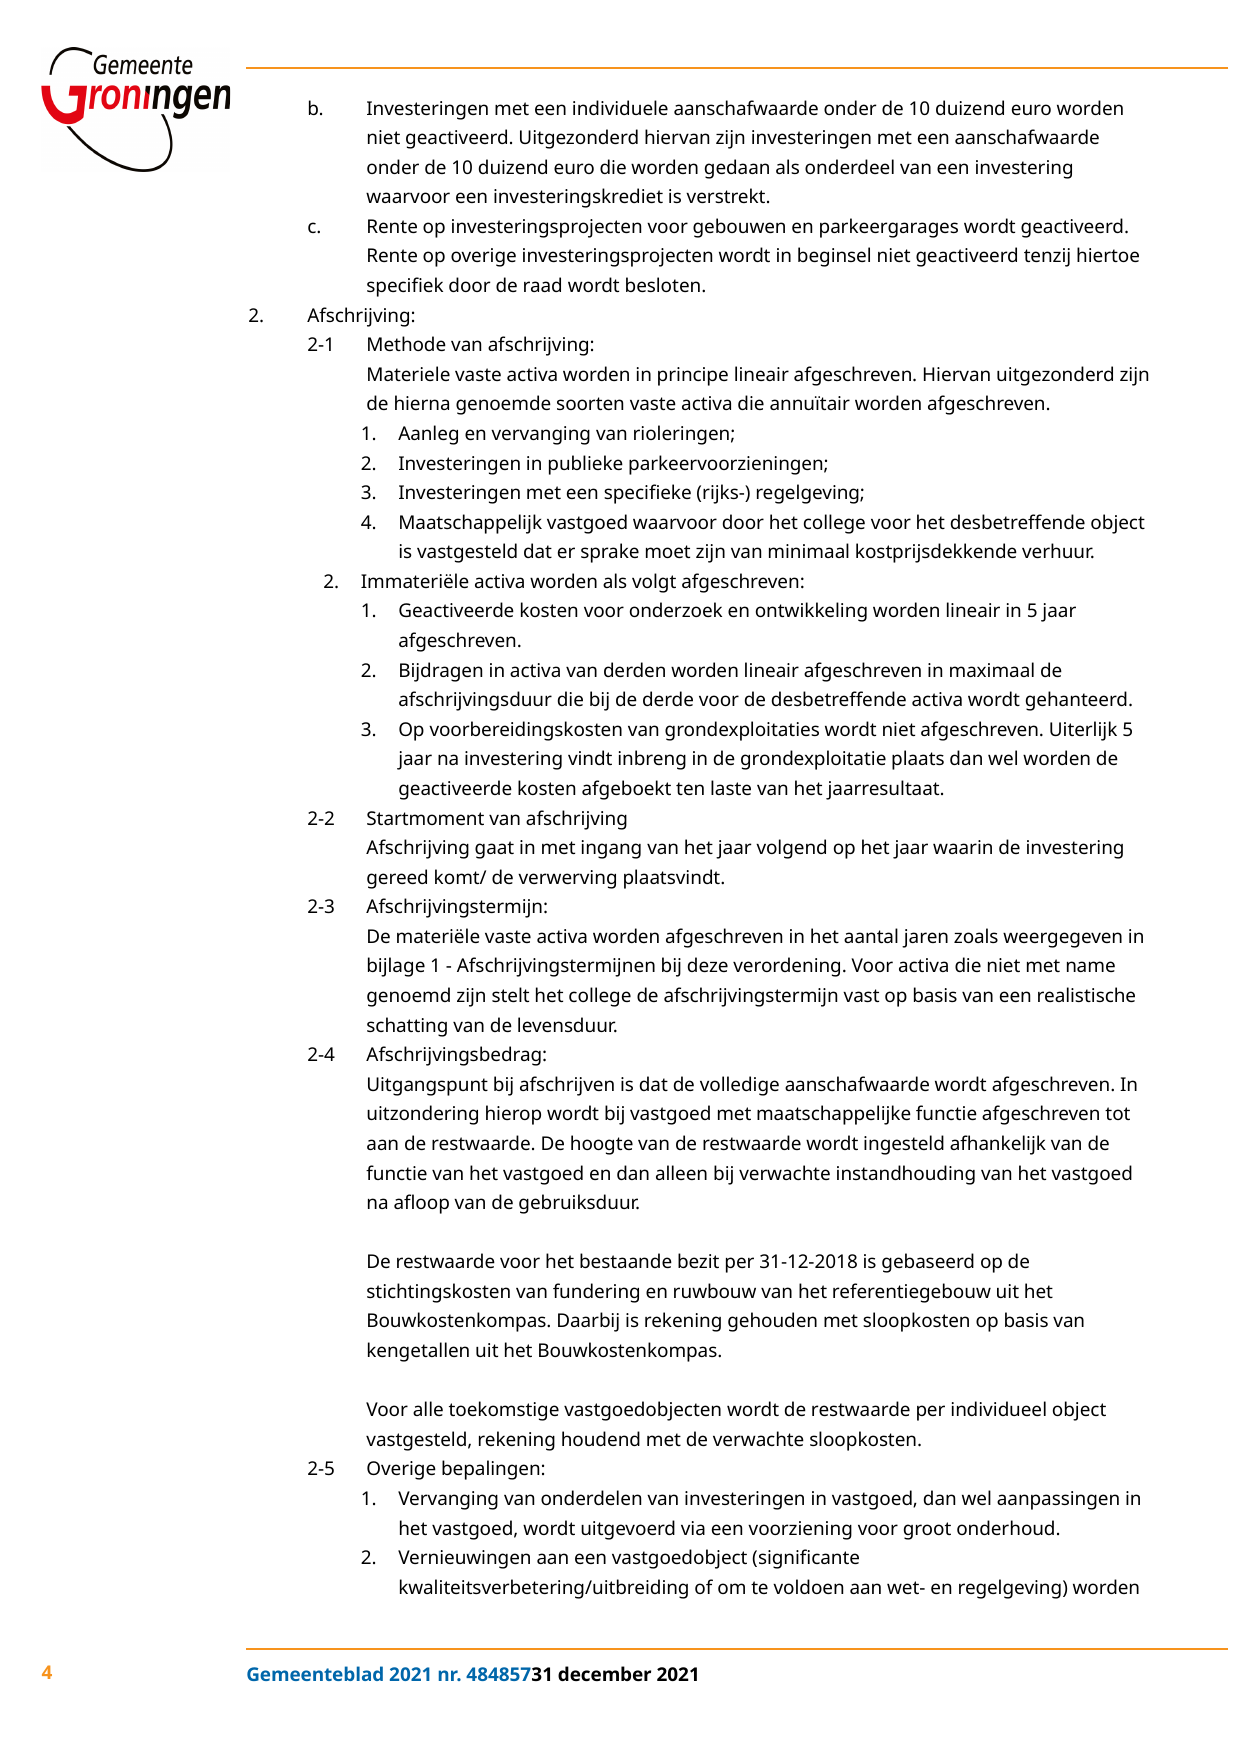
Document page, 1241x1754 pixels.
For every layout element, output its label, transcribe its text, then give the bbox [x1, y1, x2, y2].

list Vervanging van onderdelen van investeringen in vastgoed, dan wel aanpassingen in het vastgoed, wordt uitgevoerd via een voorziening voor groot onderhoud. [361, 1485, 1152, 1541]
list Immateriële activa worden als volgt afgeschreven: [323, 568, 1152, 594]
list Uitgangspunt bij afschrijven is dat de volledige aanschafwaarde wordt afgeschreven. In uitzondering hierop wordt bij vastgoed met maatschappelijke functie afgeschreven tot aan de restwaarde. De hoogte van de restwaarde wordt ingesteld afhankelijk van de functie van het vastgoed en dan alleen bij verwachte instandhouding van het vastgoed na afloop van de gebruiksduur. [307, 1071, 1152, 1215]
list Vernieuwingen aan een vastgoedobject (significante kwaliteitsverbetering/uitbreiding of om te voldoen aan wet- en regelgeving) worden [361, 1544, 1152, 1600]
picture [41, 47, 231, 172]
list Aanleg en vervanging van rioleringen; [361, 420, 1152, 446]
list Investeringen met een individuele aanschafwaarde onder de 10 duizend euro worden niet geactiveerd. Uitgezonderd hiervan zijn investeringen met een aanschafwaarde onder de 10 duizend euro die worden gedaan als onderdeel van een investering waarvoor een investeringskrediet is verstrekt. [307, 95, 1152, 209]
list Afschrijving gaat in met ingang van het jaar volgend op het jaar waarin de investering gereed komt/ de verwerving plaatsvindt. [307, 834, 1152, 890]
list Geactiveerde kosten voor onderzoek en ontwikkeling worden lineair in 5 jaar afgeschreven. [361, 598, 1152, 653]
list Methode van afschrijving: [307, 331, 1152, 357]
list Afschrijvingstermijn: [307, 893, 1152, 919]
list Startmoment van afschrijving [307, 805, 1152, 831]
list De materiële vaste activa worden afgeschreven in het aantal jaren zoals weergegeven in bijlage 1 - Afschrijvingstermijnen bij deze verordening. Voor activa die niet met name genoemd zijn stelt het college de afschrijvingstermijn vast op basis van een realistische schatting van de levensduur. [307, 923, 1152, 1038]
list De restwaarde voor het bestaande bezit per 31-12-2018 is gebaseerd op de stichtingskosten van fundering en ruwbouw van het referentiegebouw uit het Bouwkostenkompas. Daarbij is rekening gehouden met sloopkosten op basis van kengetallen uit het Bouwkostenkompas. [307, 1248, 1152, 1363]
list Maatschappelijk vastgoed waarvoor door het college voor het desbetreffende object is vastgesteld dat er sprake moet zijn van minimaal kostprijsdekkende verhuur. [361, 509, 1152, 564]
list Rente op investeringsprojecten voor gebouwen en parkeergarages wordt geactiveerd. Rente op overige investeringsprojecten wordt in beginsel niet geactiveerd tenzij hiertoe specifiek door de raad wordt besloten. [307, 213, 1152, 298]
list Afschrijving: [248, 302, 1152, 328]
list Overige bepalingen: [307, 1456, 1152, 1481]
list Materiele vaste activa worden in principe lineair afgeschreven. Hiervan uitgezonderd zijn de hierna genoemde soorten vaste activa die annuïtair worden afgeschreven. [307, 361, 1152, 416]
list Op voorbereidingskosten van grondexploitaties wordt niet afgeschreven. Uiterlijk 5 jaar na investering vindt inbreng in de grondexploitatie plaats dan wel worden de geactiveerde kosten afgeboekt ten laste van het jaarresultaat. [361, 716, 1152, 801]
list Investeringen in publieke parkeervoorzieningen; [361, 450, 1152, 476]
list Afschrijvingsbedrag: [307, 1041, 1152, 1067]
list Investeringen met een specifieke (rijks-) regelgeving; [361, 479, 1152, 505]
list Voor alle toekomstige vastgoedobjecten wordt de restwaarde per individueel object vastgesteld, rekening houdend met de verwachte sloopkosten. [307, 1396, 1152, 1452]
list Bijdragen in activa van derden worden lineair afgeschreven in maximaal de afschrijvingsduur die bij de derde voor de desbetreffende activa wordt gehanteerd. [361, 657, 1152, 712]
